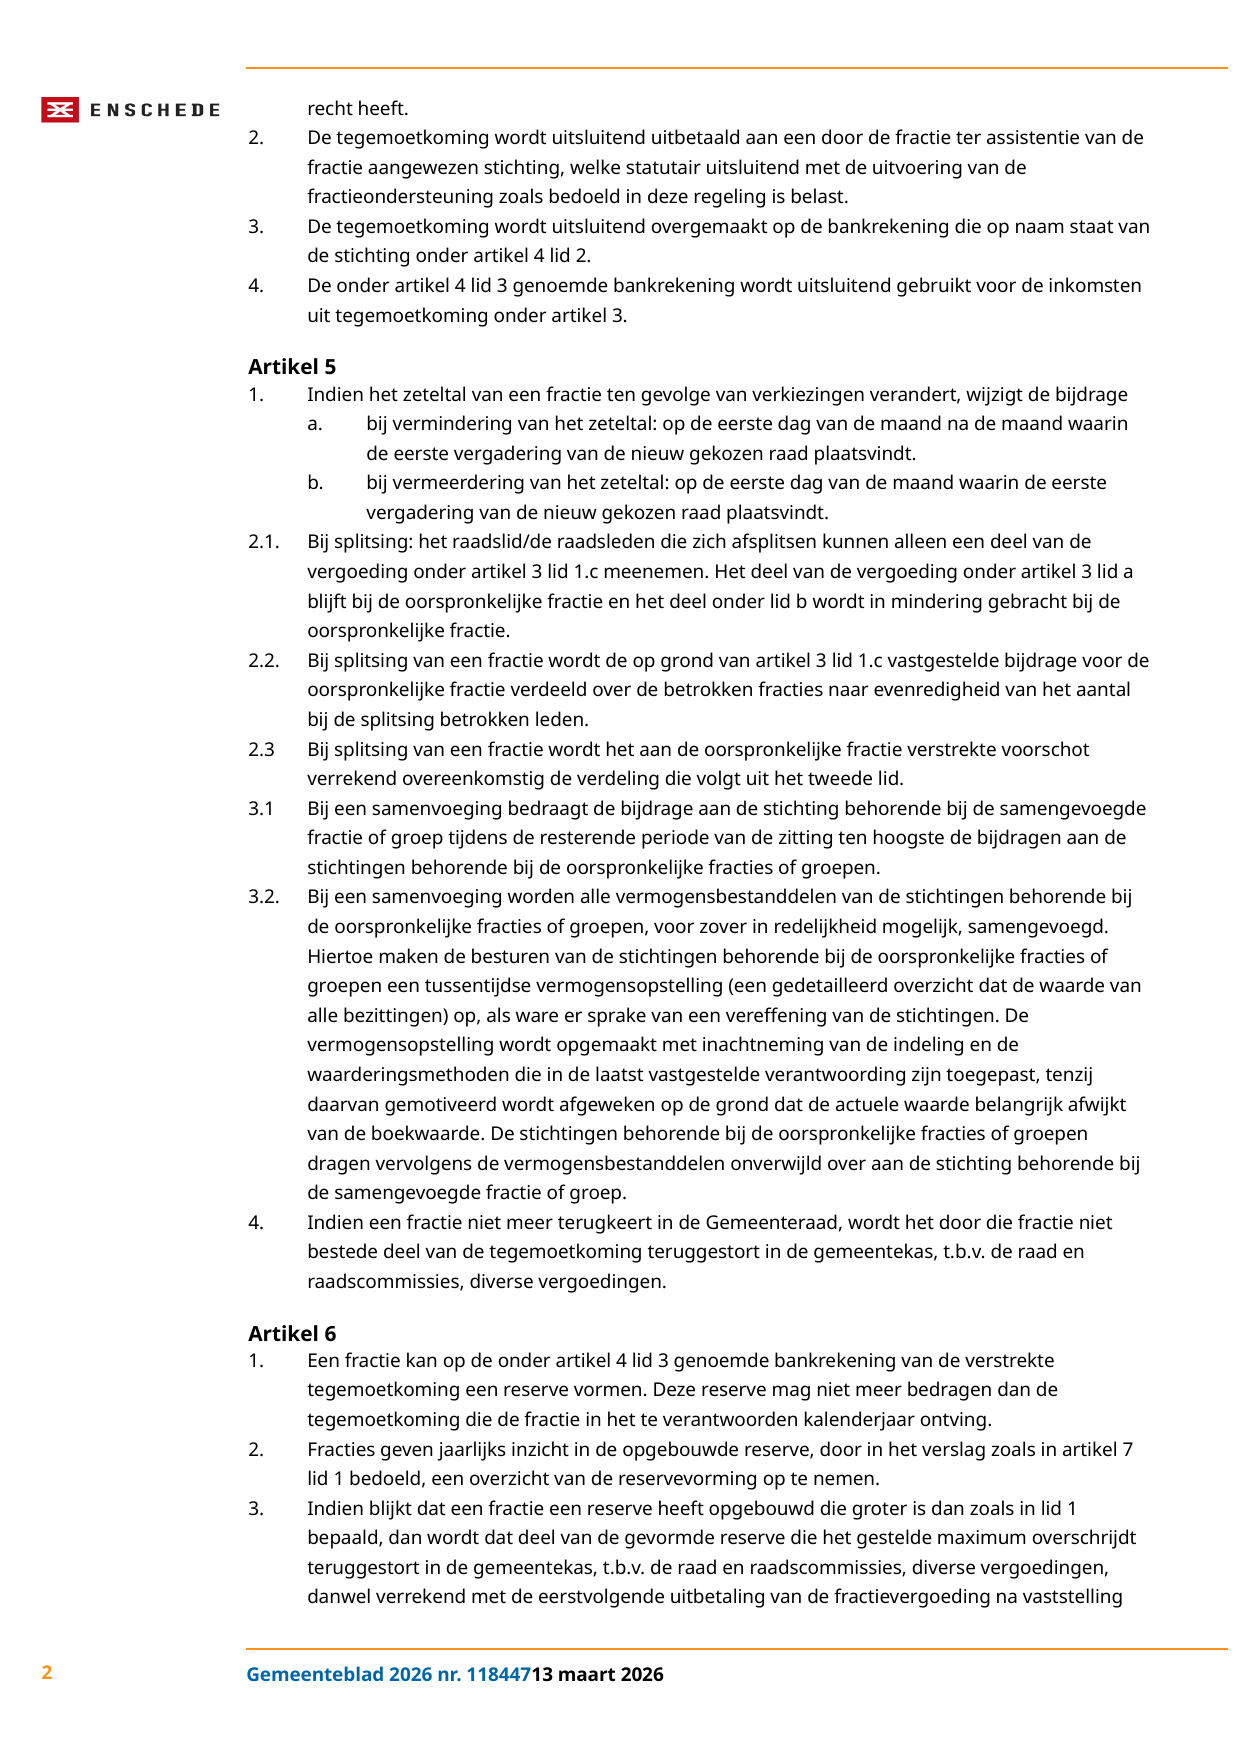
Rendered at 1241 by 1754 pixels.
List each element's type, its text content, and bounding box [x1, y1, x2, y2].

list recht heeft. [248, 95, 1152, 121]
picture [41, 47, 231, 172]
text Artikel 5 [248, 352, 1152, 381]
list Bij een samenvoeging worden alle vermogensbestanddelen van de stichtingen behorende bij de oorspronkelijke fracties of groepen, voor zover in redelijkheid mogelijk, samengevoegd. Hiertoe maken de besturen van de stichtingen behorende bij de oorspronkelijke fracties of groepen een tussentijdse vermogensopstelling (een gedetailleerd overzicht dat de waarde van alle bezittingen) op, als ware er sprake van een vereffening van de stichtingen. De vermogensopstelling wordt opgemaakt met inachtneming van de indeling en de waarderingsmethoden die in de laatst vastgestelde verantwoording zijn toegepast, tenzij daarvan gemotiveerd wordt afgeweken op de grond dat de actuele waarde belangrijk afwijkt van de boekwaarde. De stichtingen behorende bij de oorspronkelijke fracties of groepen dragen vervolgens de vermogensbestanddelen onverwijld over aan de stichting behorende bij de samengevoegde fractie of groep. [248, 884, 1152, 1205]
list De tegemoetkoming wordt uitsluitend overgemaakt op de bankrekening die op naam staat van de stichting onder artikel 4 lid 2. [248, 213, 1152, 268]
text Artikel 6 [248, 1319, 1152, 1347]
list Fracties geven jaarlijks inzicht in de opgebouwde reserve, door in het verslag zoals in artikel 7 lid 1 bedoeld, een overzicht van de reservevorming op te nemen. [248, 1436, 1152, 1491]
list Een fractie kan op de onder artikel 4 lid 3 genoemde bankrekening van de verstrekte tegemoetkoming een reserve vormen. Deze reserve mag niet meer bedragen dan de tegemoetkoming die de fractie in het te verantwoorden kalenderjaar ontving. [248, 1347, 1152, 1432]
list Bij splitsing van een fractie wordt de op grond van artikel 3 lid 1.c vastgestelde bijdrage voor de oorspronkelijke fractie verdeeld over de betrokken fracties naar evenredigheid van het aantal bij de splitsing betrokken leden. [248, 647, 1152, 732]
list Bij een samenvoeging bedraagt de bijdrage aan de stichting behorende bij de samengevoegde fractie of groep tijdens de resterende periode van de zitting ten hoogste de bijdragen aan de stichtingen behorende bij de oorspronkelijke fracties of groepen. [248, 795, 1152, 880]
list Indien het zeteltal van een fractie ten gevolge van verkiezingen verandert, wijzigt de bijdrage [248, 381, 1152, 406]
list bij vermindering van het zeteltal: op de eerste dag van de maand na de maand waarin de eerste vergadering van de nieuw gekozen raad plaatsvindt. [307, 410, 1152, 466]
list Indien blijkt dat een fractie een reserve heeft opgebouwd die groter is dan zoals in lid 1 bepaald, dan wordt dat deel van de gevormde reserve die het gestelde maximum overschrijdt teruggestort in de gemeentekas, t.b.v. de raad en raadscommissies, diverse vergoedingen, danwel verrekend met de eerstvolgende uitbetaling van de fractievergoeding na vaststelling [248, 1495, 1152, 1609]
list Bij splitsing: het raadslid/de raadsleden die zich afsplitsen kunnen alleen een deel van de vergoeding onder artikel 3 lid 1.c meenemen. Het deel van de vergoeding onder artikel 3 lid a blijft bij de oorspronkelijke fractie en het deel onder lid b wordt in mindering gebracht bij de oorspronkelijke fractie. [248, 529, 1152, 643]
list De onder artikel 4 lid 3 genoemde bankrekening wordt uitsluitend gebruikt voor de inkomsten uit tegemoetkoming onder artikel 3. [248, 272, 1152, 328]
list Bij splitsing van een fractie wordt het aan de oorspronkelijke fractie verstrekte voorschot verrekend overeenkomstig de verdeling die volgt uit het tweede lid. [248, 736, 1152, 791]
list bij vermeerdering van het zeteltal: op de eerste dag van de maand waarin de eerste vergadering van de nieuw gekozen raad plaatsvindt. [307, 469, 1152, 525]
list De tegemoetkoming wordt uitsluitend uitbetaald aan een door de fractie ter assistentie van de fractie aangewezen stichting, welke statutair uitsluitend met de uitvoering van de fractieondersteuning zoals bedoeld in deze regeling is belast. [248, 124, 1152, 209]
list Indien een fractie niet meer terugkeert in de Gemeenteraad, wordt het door die fractie niet bestede deel van de tegemoetkoming teruggestort in de gemeentekas, t.b.v. de raad en raadscommissies, diverse vergoedingen. [248, 1209, 1152, 1294]
